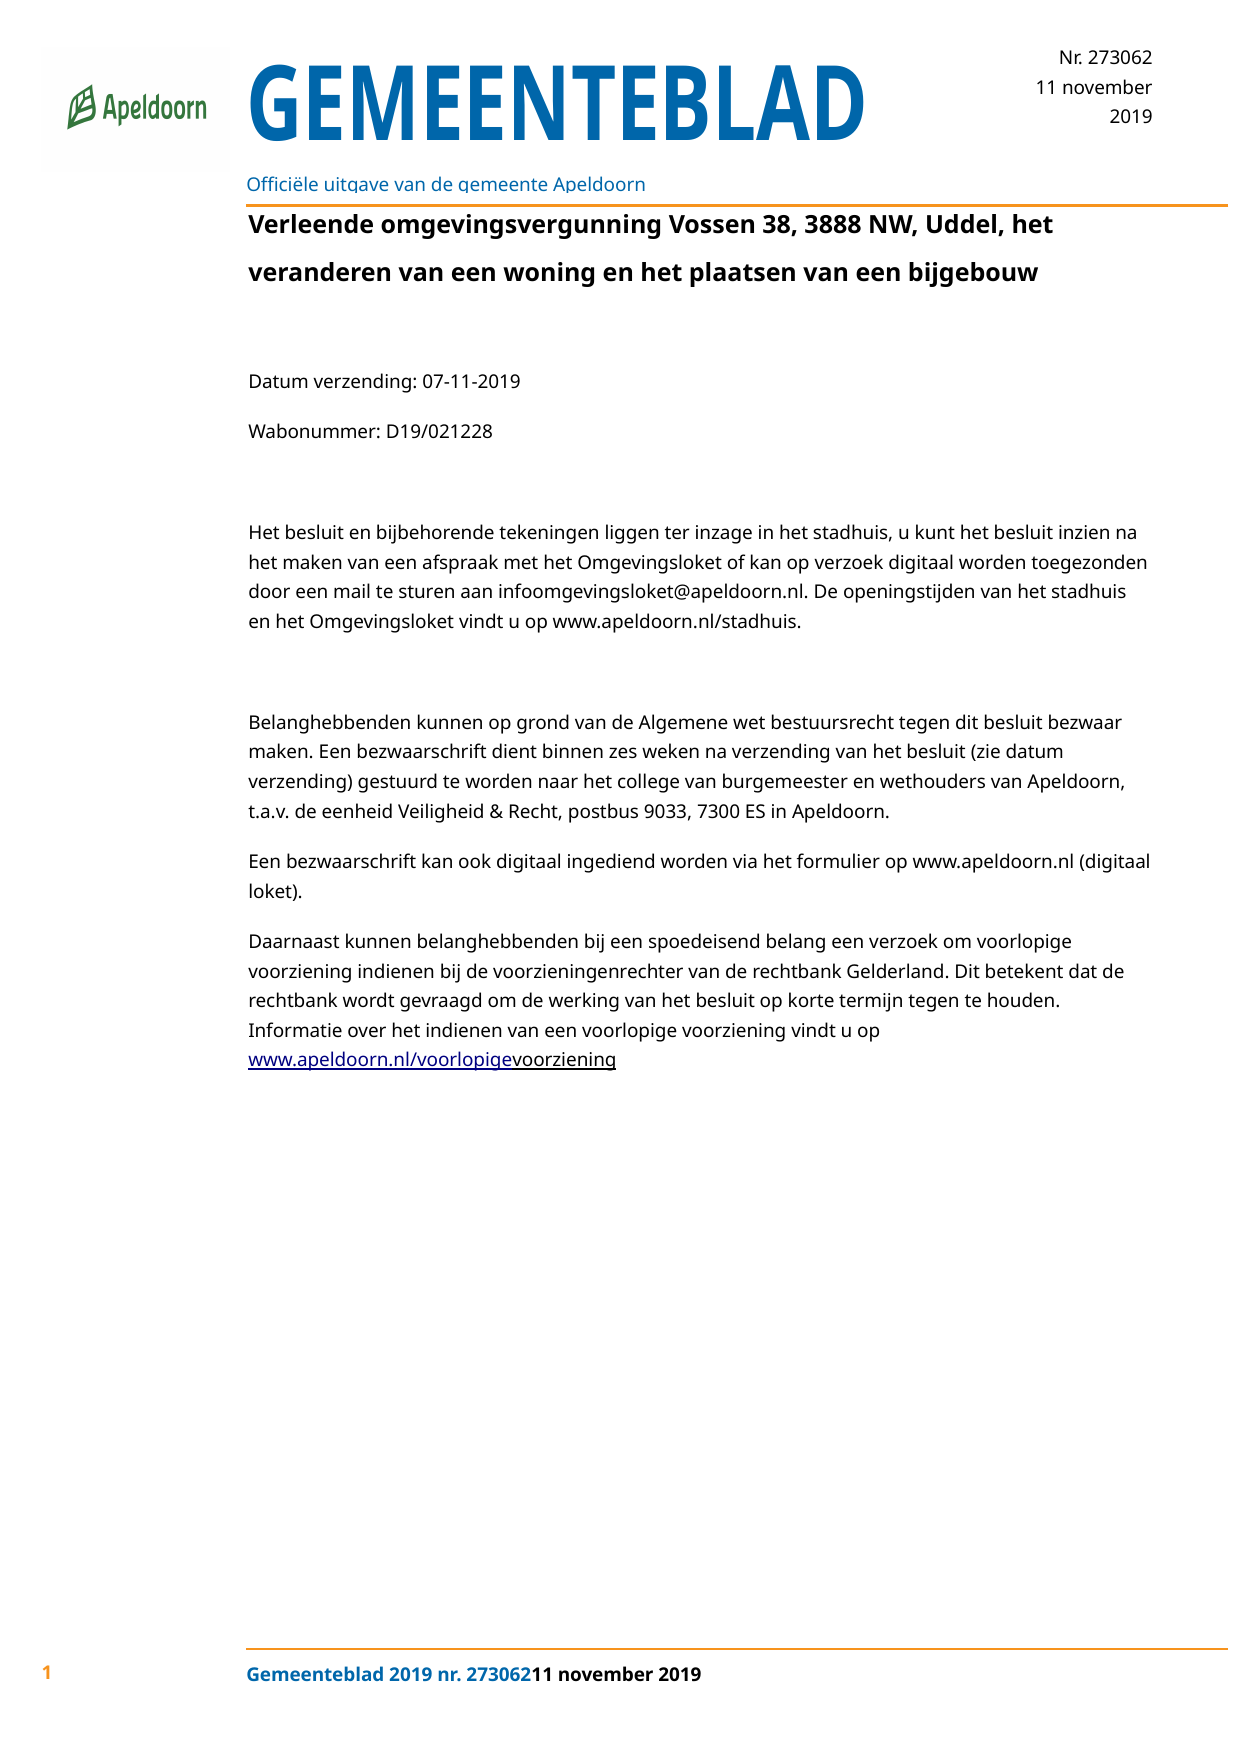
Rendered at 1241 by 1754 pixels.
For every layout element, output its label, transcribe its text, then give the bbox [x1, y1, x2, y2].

picture [41, 47, 231, 172]
text Het besluit en bijbehorende tekeningen liggen ter inzage in het stadhuis, u kunt het besluit inzien na het maken van een afspraak met het Omgevingsloket of kan op verzoek digitaal worden toegezonden door een mail te sturen aan infoomgevingsloket@apeldoorn.nl. De openingstijden van het stadhuis en het Omgevingsloket vindt u op www.apeldoorn.nl/stadhuis. [248, 519, 1152, 634]
text Een bezwaarschrift kan ook digitaal ingediend worden via het formulier op www.apeldoorn.nl (digitaal loket). [248, 848, 1152, 904]
text Verleende omgevingsvergunning Vossen 38, 3888 NW, Uddel, het veranderen van een woning en het plaatsen van een bijgebouw [248, 207, 1152, 288]
text Datum verzending: 07-11-2019 [248, 368, 1152, 394]
text Belanghebbenden kunnen op grond van de Algemene wet bestuursrecht tegen dit besluit bezwaar maken. Een bezwaarschrift dient binnen zes weken na verzending van het besluit (zie datum verzending) gestuurd te worden naar het college van burgemeester en wethouders van Apeldoorn, t.a.v. de eenheid Veiligheid & Recht, postbus 9033, 7300 ES in Apeldoorn. [248, 709, 1152, 824]
text Wabonummer: D19/021228 [248, 419, 1152, 444]
text Daarnaast kunnen belanghebbenden bij een spoedeisend belang een verzoek om voorlopige voorziening indienen bij de voorzieningenrechter van de rechtbank Gelderland. Dit betekent dat de rechtbank wordt gevraagd om de werking van het besluit op korte termijn tegen te houden. Informatie over het indienen van een voorlopige voorziening vindt u op www.apeldoorn.nl/voorlopigevoorziening [248, 928, 1152, 1072]
